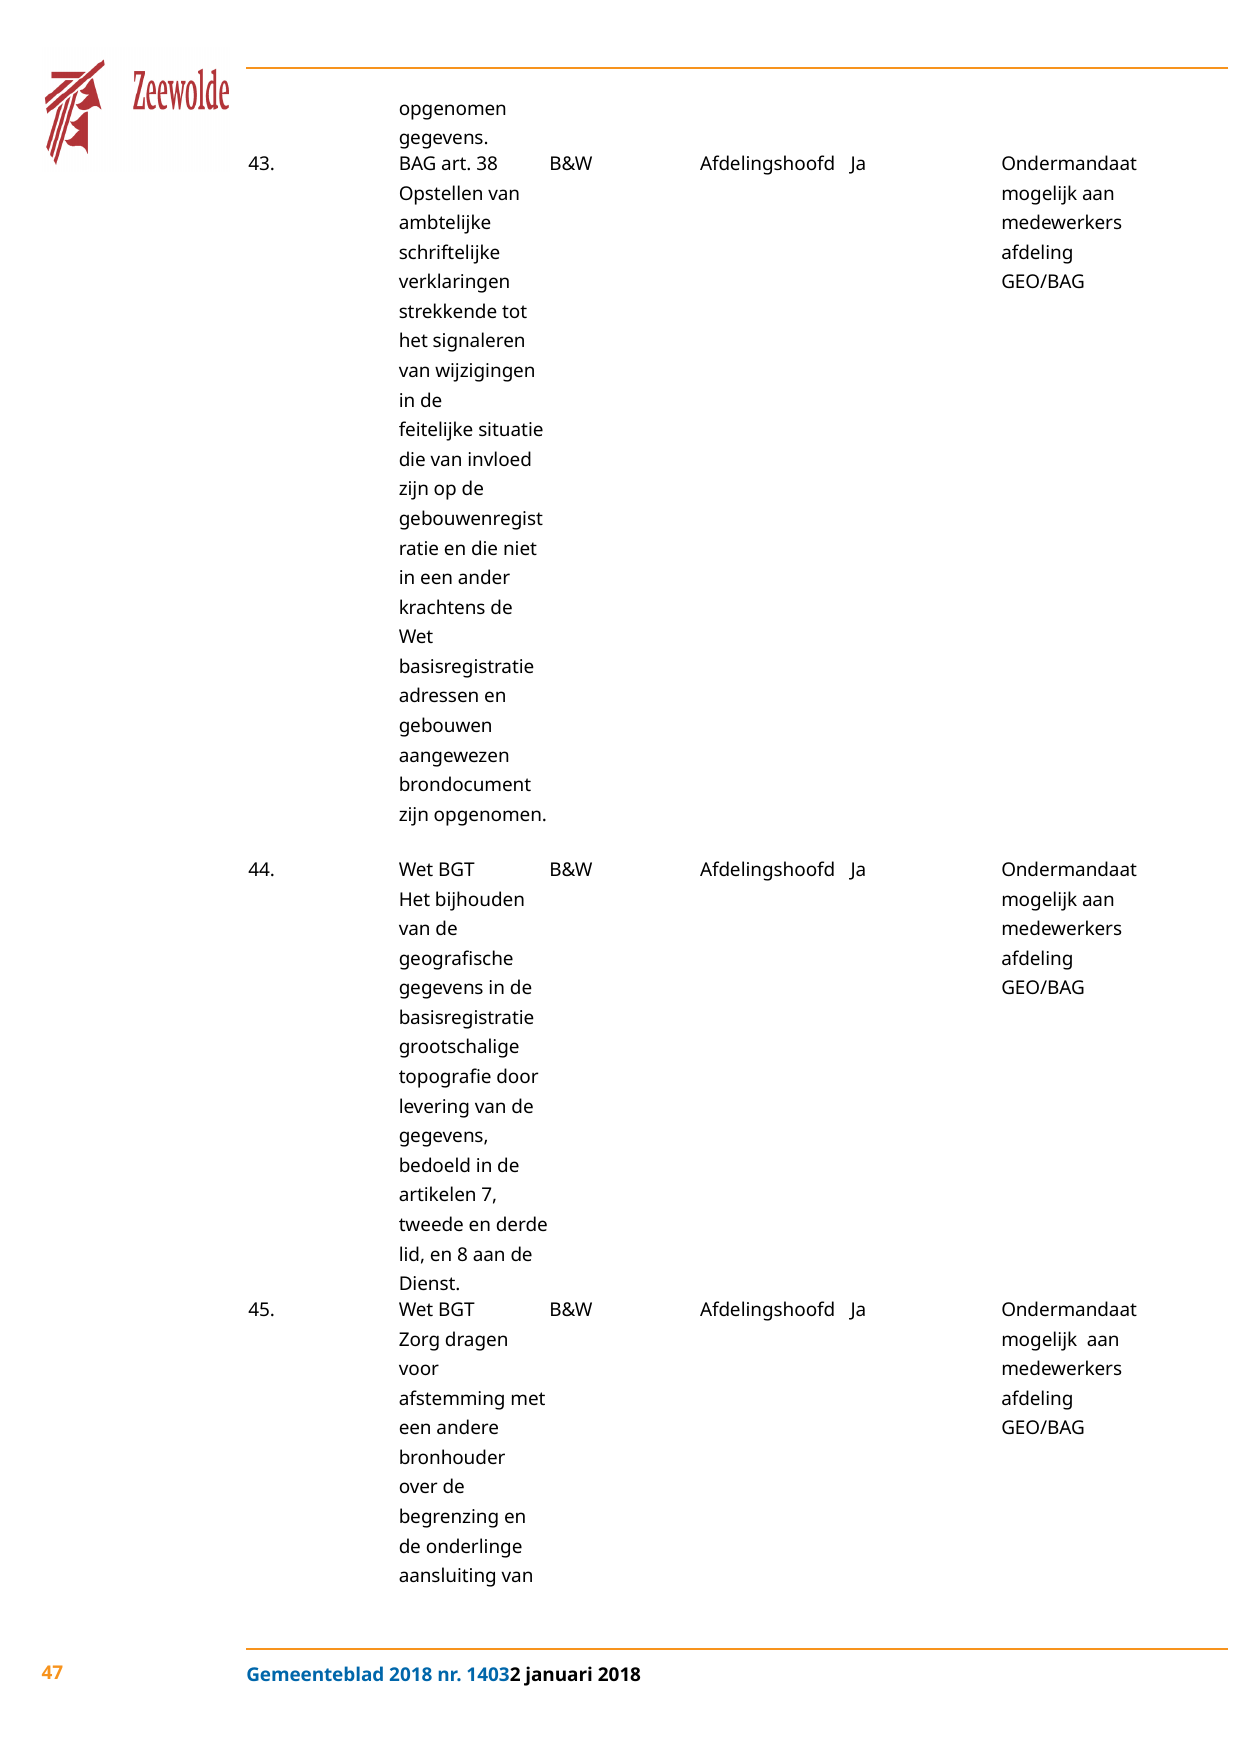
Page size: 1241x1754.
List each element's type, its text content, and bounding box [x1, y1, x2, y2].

table_cell B&W [549, 1296, 700, 1588]
table_cell [248, 856, 398, 1296]
table_cell [549, 95, 700, 150]
table_cell [850, 95, 1001, 150]
table_cell Ja [850, 856, 1001, 1296]
table_cell Afdelingshoofd [700, 856, 850, 1296]
table_cell Ja [850, 150, 1001, 856]
table_cell [248, 150, 398, 856]
table_cell Ja [850, 1296, 1001, 1588]
table_cell Wet BGT Zorg dragen voor afstemming met een andere bronhouder over de begrenzing en de onderlinge aansluiting van [399, 1296, 549, 1588]
table_cell [248, 1296, 398, 1588]
table_cell [700, 95, 850, 150]
table_cell [1001, 95, 1152, 150]
table_cell opgenomen gegevens. [399, 95, 549, 150]
table_cell B&W [549, 856, 700, 1296]
table_cell BAG art. 38 Opstellen van ambtelijke schriftelijke verklaringen strekkende tot het signaleren van wijzigingen in de feitelijke situatie die van invloed zijn op de gebouwenregistratie en die niet in een ander krachtens de Wet basisregistratie adressen en gebouwen aangewezen brondocument zijn opgenomen. [399, 150, 549, 856]
table_cell Afdelingshoofd [700, 150, 850, 856]
table_cell Ondermandaat mogelijk aan medewerkers afdeling GEO/BAG [1001, 856, 1152, 1296]
table_cell B&W [549, 150, 700, 856]
table_cell Wet BGT Het bijhouden van de geografische gegevens in de basisregistratie grootschalige topografie door levering van de gegevens, bedoeld in de artikelen 7, tweede en derde lid, en 8 aan de Dienst. [399, 856, 549, 1296]
table_cell Ondermandaat mogelijk aan medewerkers afdeling GEO/BAG [1001, 150, 1152, 856]
table_cell Ondermandaat mogelijk aan medewerkers afdeling GEO/BAG [1001, 1296, 1152, 1588]
table_cell Afdelingshoofd [700, 1296, 850, 1588]
picture [41, 47, 231, 172]
table_cell [248, 95, 398, 150]
